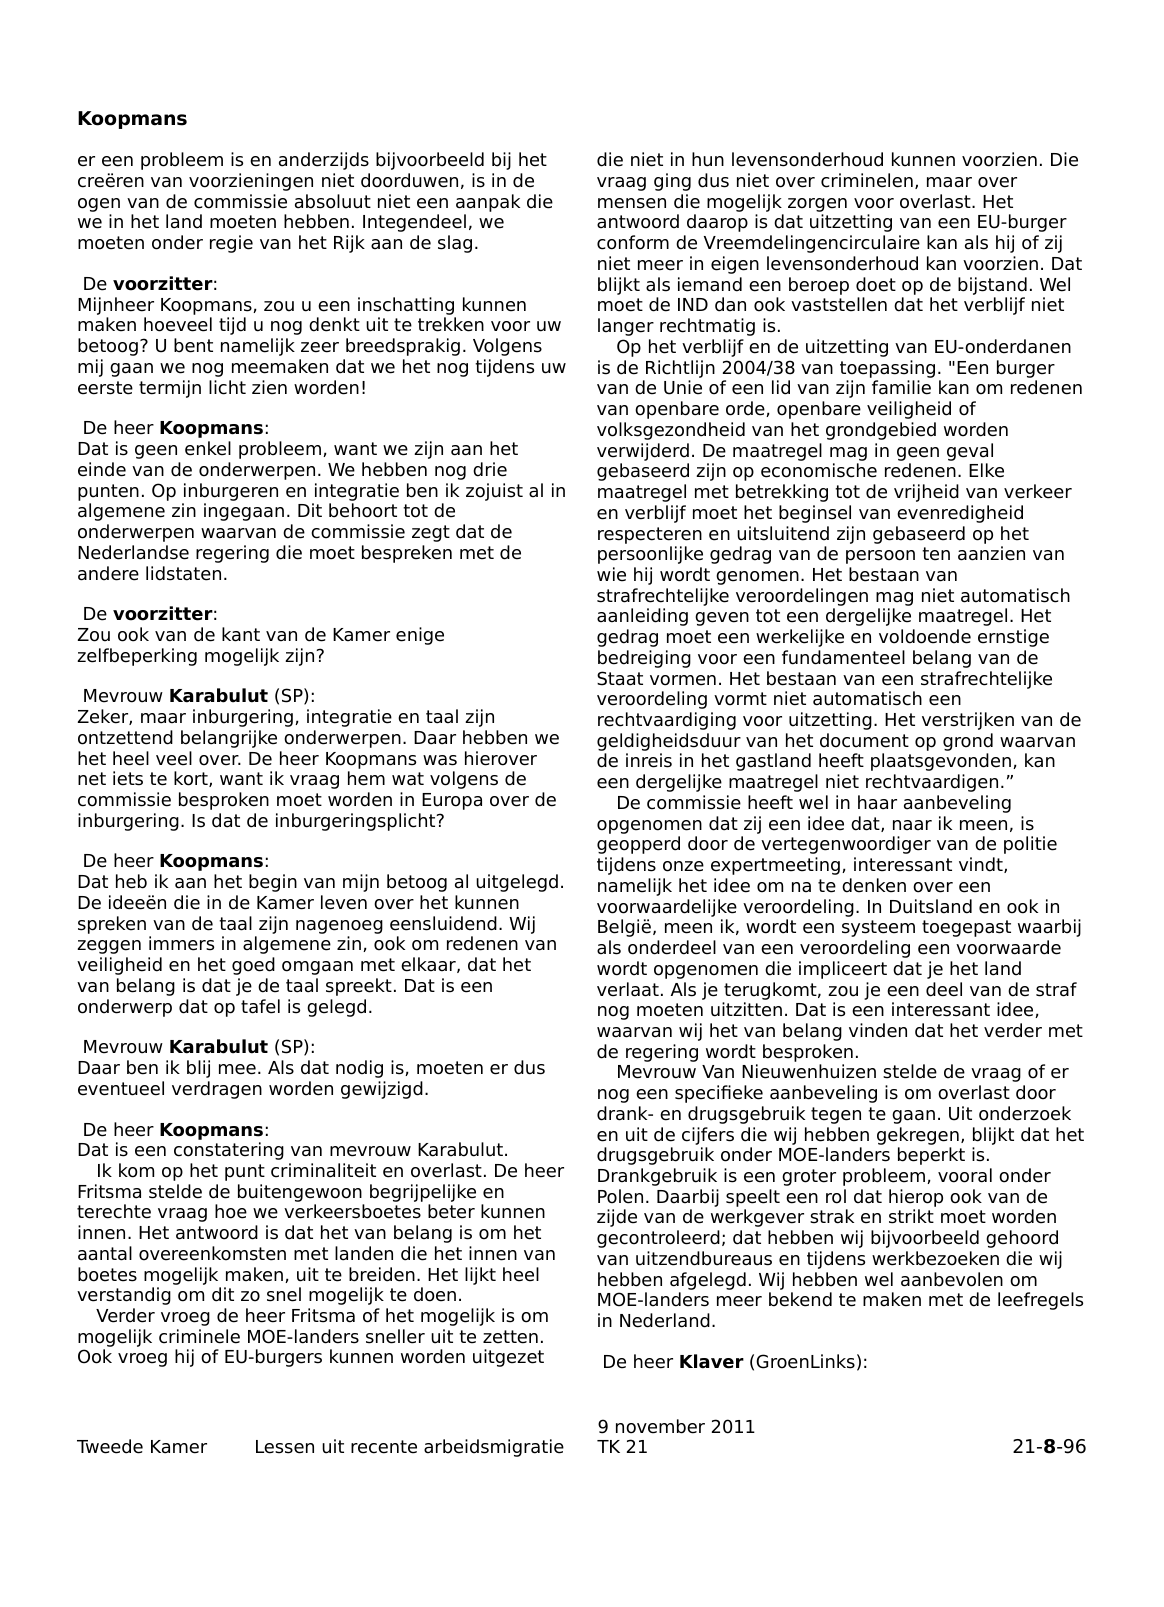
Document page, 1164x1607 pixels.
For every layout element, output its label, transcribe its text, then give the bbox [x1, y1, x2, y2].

text De voorzitter: [77, 274, 567, 294]
text Mevrouw Karabulut (SP): [77, 1037, 567, 1058]
text Op het verblijf en de uitzetting van EU-onderdanen is de Richtlijn 2004/38 van toepassing. "Een burger van de Unie of een lid van zijn familie kan om redenen van openbare orde, openbare veiligheid of volksgezondheid van het grondgebied worden verwijderd. De maatregel mag in geen geval gebaseerd zijn op economische redenen. Elke maatregel met betrekking tot de vrijheid van verkeer en verblijf moet het beginsel van evenredigheid respecteren en uitsluitend zijn gebaseerd op het persoonlijke gedrag van de persoon ten aanzien van wie hij wordt genomen. Het bestaan van strafrechtelijke veroordelingen mag niet automatisch aanleiding geven tot een dergelijke maatregel. Het gedrag moet een werkelijke en voldoende ernstige bedreiging voor een fundamenteel belang van de Staat vormen. Het bestaan van een strafrechtelijke veroordeling vormt niet automatisch een rechtvaardiging voor uitzetting. Het verstrijken van de geldigheidsduur van het document op grond waarvan de inreis in het gastland heeft plaatsgevonden, kan een dergelijke maatregel niet rechtvaardigen.” [596, 337, 1087, 793]
text die niet in hun levensonderhoud kunnen voorzien. Die vraag ging dus niet over criminelen, maar over mensen die mogelijk zorgen voor overlast. Het antwoord daarop is dat uitzetting van een EU-burger conform de Vreemdelingencirculaire kan als hij of zij niet meer in eigen levensonderhoud kan voorzien. Dat blijkt als iemand een beroep doet op de bijstand. Wel moet de IND dan ook vaststellen dat het verblijf niet langer rechtmatig is. [596, 150, 1087, 337]
text De heer Klaver (GroenLinks): [596, 1352, 1087, 1372]
text Daar ben ik blij mee. Als dat nodig is, moeten er dus eventueel verdragen worden gewijzigd. [77, 1058, 567, 1099]
text De heer Koopmans: [77, 851, 567, 872]
text De voorzitter: [77, 604, 567, 625]
text De heer Koopmans: [77, 1119, 567, 1140]
text Dat is een constatering van mevrouw Karabulut. [77, 1140, 567, 1161]
text De heer Koopmans: [77, 418, 567, 439]
text Verder vroeg de heer Fritsma of het mogelijk is om mogelijk criminele MOE-landers sneller uit te zetten. Ook vroeg hij of EU-burgers kunnen worden uitgezet [77, 1306, 567, 1368]
text Mevrouw Karabulut (SP): [77, 686, 567, 707]
text Ik kom op het punt criminaliteit en overlast. De heer Fritsma stelde de buitengewoon begrijpelijke en terechte vraag hoe we verkeersboetes beter kunnen innen. Het antwoord is dat het van belang is om het aantal overeenkomsten met landen die het innen van boetes mogelijk maken, uit te breiden. Het lijkt heel verstandig om dit zo snel mogelijk te doen. [77, 1161, 567, 1306]
text Dat heb ik aan het begin van mijn betoog al uitgelegd. De ideeën die in de Kamer leven over het kunnen spreken van de taal zijn nagenoeg eensluidend. Wij zeggen immers in algemene zin, ook om redenen van veiligheid en het goed omgaan met elkaar, dat het van belang is dat je de taal spreekt. Dat is een onderwerp dat op tafel is gelegd. [77, 872, 567, 1017]
text Mevrouw Van Nieuwenhuizen stelde de vraag of er nog een specifieke aanbeveling is om overlast door drank- en drugsgebruik tegen te gaan. Uit onderzoek en uit de cijfers die wij hebben gekregen, blijkt dat het drugsgebruik onder MOE-landers beperkt is. Drankgebruik is een groter probleem, vooral onder Polen. Daarbij speelt een rol dat hierop ook van de zijde van de werkgever strak en strikt moet worden gecontroleerd; dat hebben wij bijvoorbeeld gehoord van uitzendbureaus en tijdens werkbezoeken die wij hebben afgelegd. Wij hebben wel aanbevolen om MOE-landers meer bekend te maken met de leefregels in Nederland. [596, 1062, 1087, 1332]
text Dat is geen enkel probleem, want we zijn aan het einde van de onderwerpen. We hebben nog drie punten. Op inburgeren en integratie ben ik zojuist al in algemene zin ingegaan. Dit behoort tot de onderwerpen waarvan de commissie zegt dat de Nederlandse regering die moet bespreken met de andere lidstaten. [77, 439, 567, 584]
text Zeker, maar inburgering, integratie en taal zijn ontzettend belangrijke onderwerpen. Daar hebben we het heel veel over. De heer Koopmans was hierover net iets te kort, want ik vraag hem wat volgens de commissie besproken moet worden in Europa over de inburgering. Is dat de inburgeringsplicht? [77, 707, 567, 831]
text Mijnheer Koopmans, zou u een inschatting kunnen maken hoeveel tijd u nog denkt uit te trekken voor uw betoog? U bent namelijk zeer breedsprakig. Volgens mij gaan we nog meemaken dat we het nog tijdens uw eerste termijn licht zien worden! [77, 294, 567, 398]
text De commissie heeft wel in haar aanbeveling opgenomen dat zij een idee dat, naar ik meen, is geopperd door de vertegenwoordiger van de politie tijdens onze expertmeeting, interessant vindt, namelijk het idee om na te denken over een voorwaardelijke veroordeling. In Duitsland en ook in België, meen ik, wordt een systeem toegepast waarbij als onderdeel van een veroordeling een voorwaarde wordt opgenomen die impliceert dat je het land verlaat. Als je terugkomt, zou je een deel van de straf nog moeten uitzitten. Dat is een interessant idee, waarvan wij het van belang vinden dat het verder met de regering wordt besproken. [596, 793, 1087, 1062]
text Zou ook van de kant van de Kamer enige zelfbeperking mogelijk zijn? [77, 625, 567, 666]
text er een probleem is en anderzijds bijvoorbeeld bij het creëren van voorzieningen niet doorduwen, is in de ogen van de commissie absoluut niet een aanpak die we in het land moeten hebben. Integendeel, we moeten onder regie van het Rijk aan de slag. [77, 150, 567, 254]
